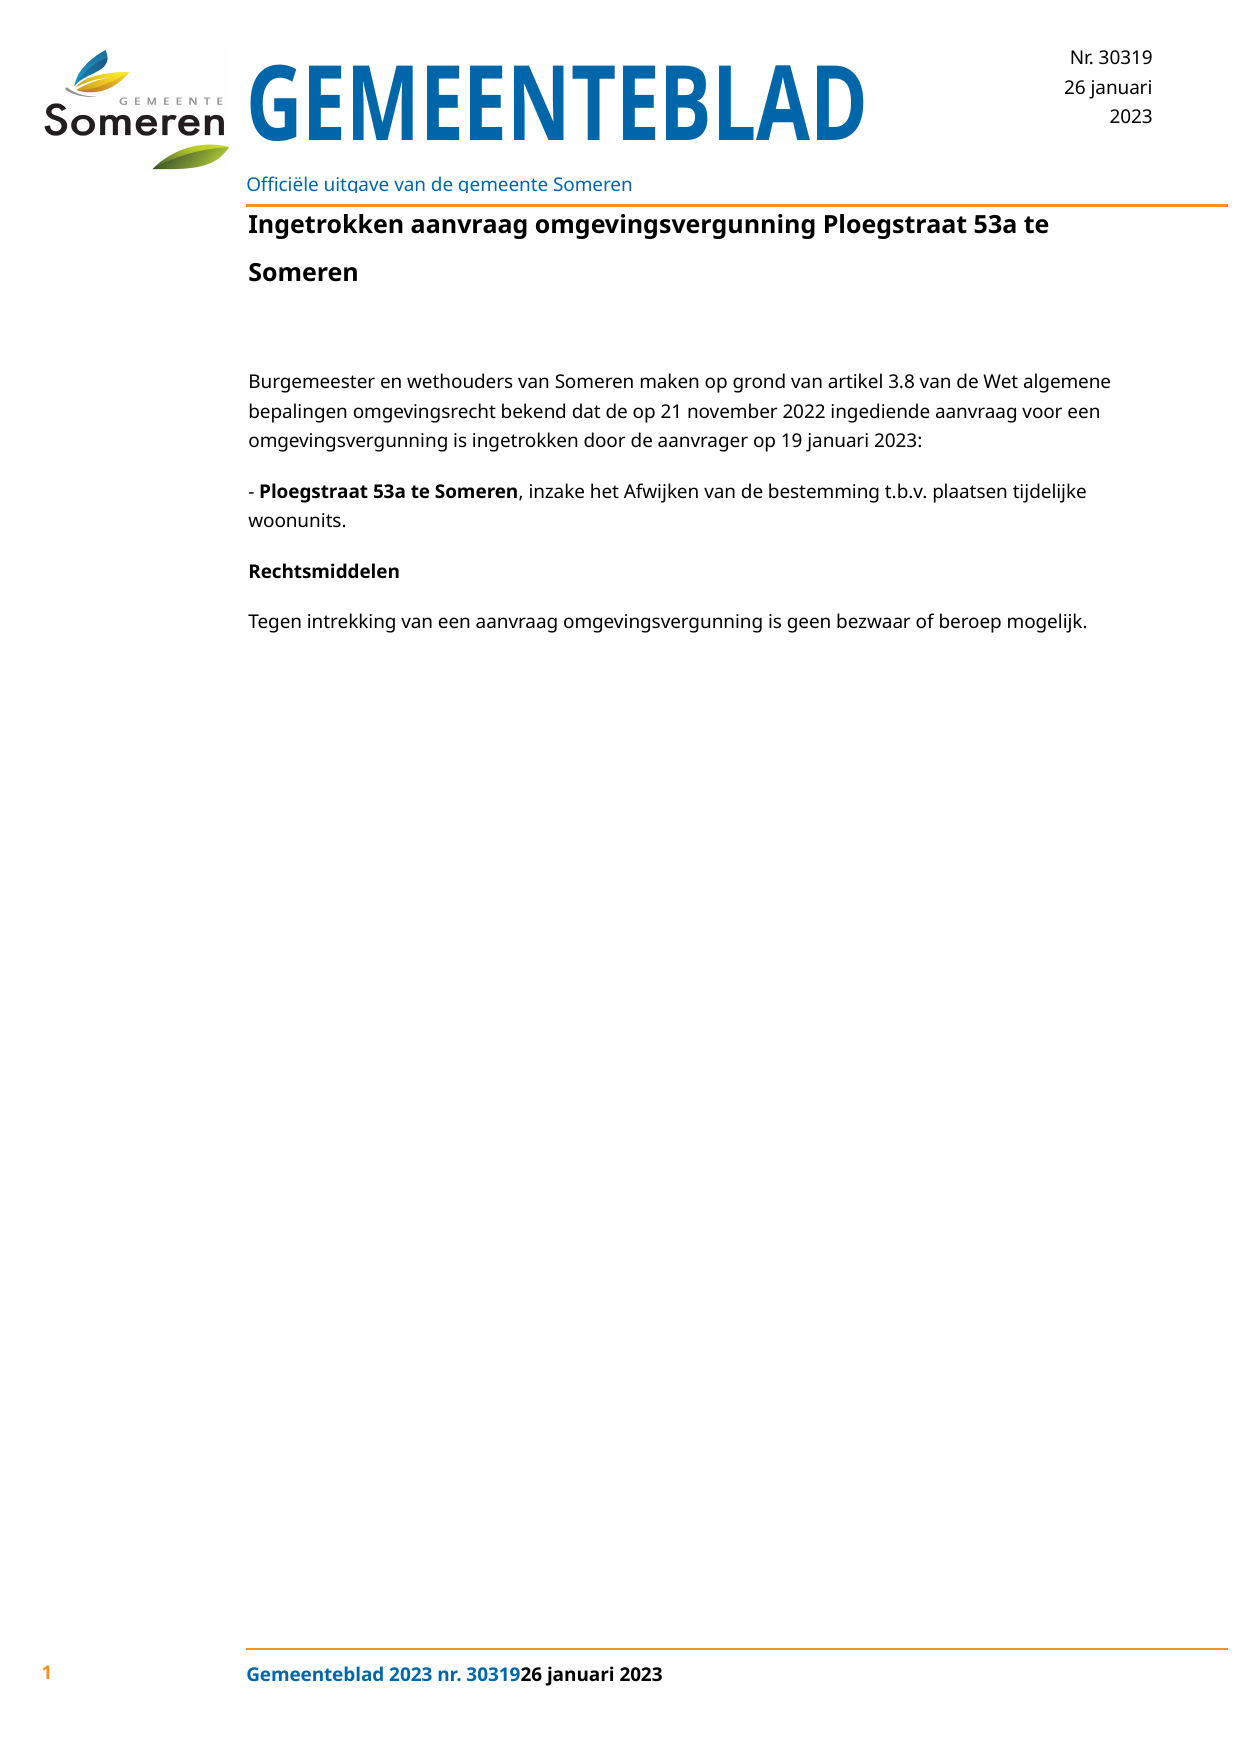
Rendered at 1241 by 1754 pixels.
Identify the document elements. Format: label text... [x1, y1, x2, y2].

picture [41, 47, 231, 172]
text Burgemeester en wethouders van Someren maken op grond van artikel 3.8 van de Wet algemene bepalingen omgevingsrecht bekend dat de op 21 november 2022 ingediende aanvraag voor een omgevingsvergunning is ingetrokken door de aanvrager op 19 januari 2023: [248, 368, 1152, 453]
text Tegen intrekking van een aanvraag omgevingsvergunning is geen bezwaar of beroep mogelijk. [248, 608, 1152, 634]
text Ingetrokken aanvraag omgevingsvergunning Ploegstraat 53a te Someren [248, 207, 1152, 288]
text Rechtsmiddelen [248, 558, 1152, 584]
text - Ploegstraat 53a te Someren, inzake het Afwijken van de bestemming t.b.v. plaatsen tijdelijke woonunits. [248, 478, 1152, 533]
